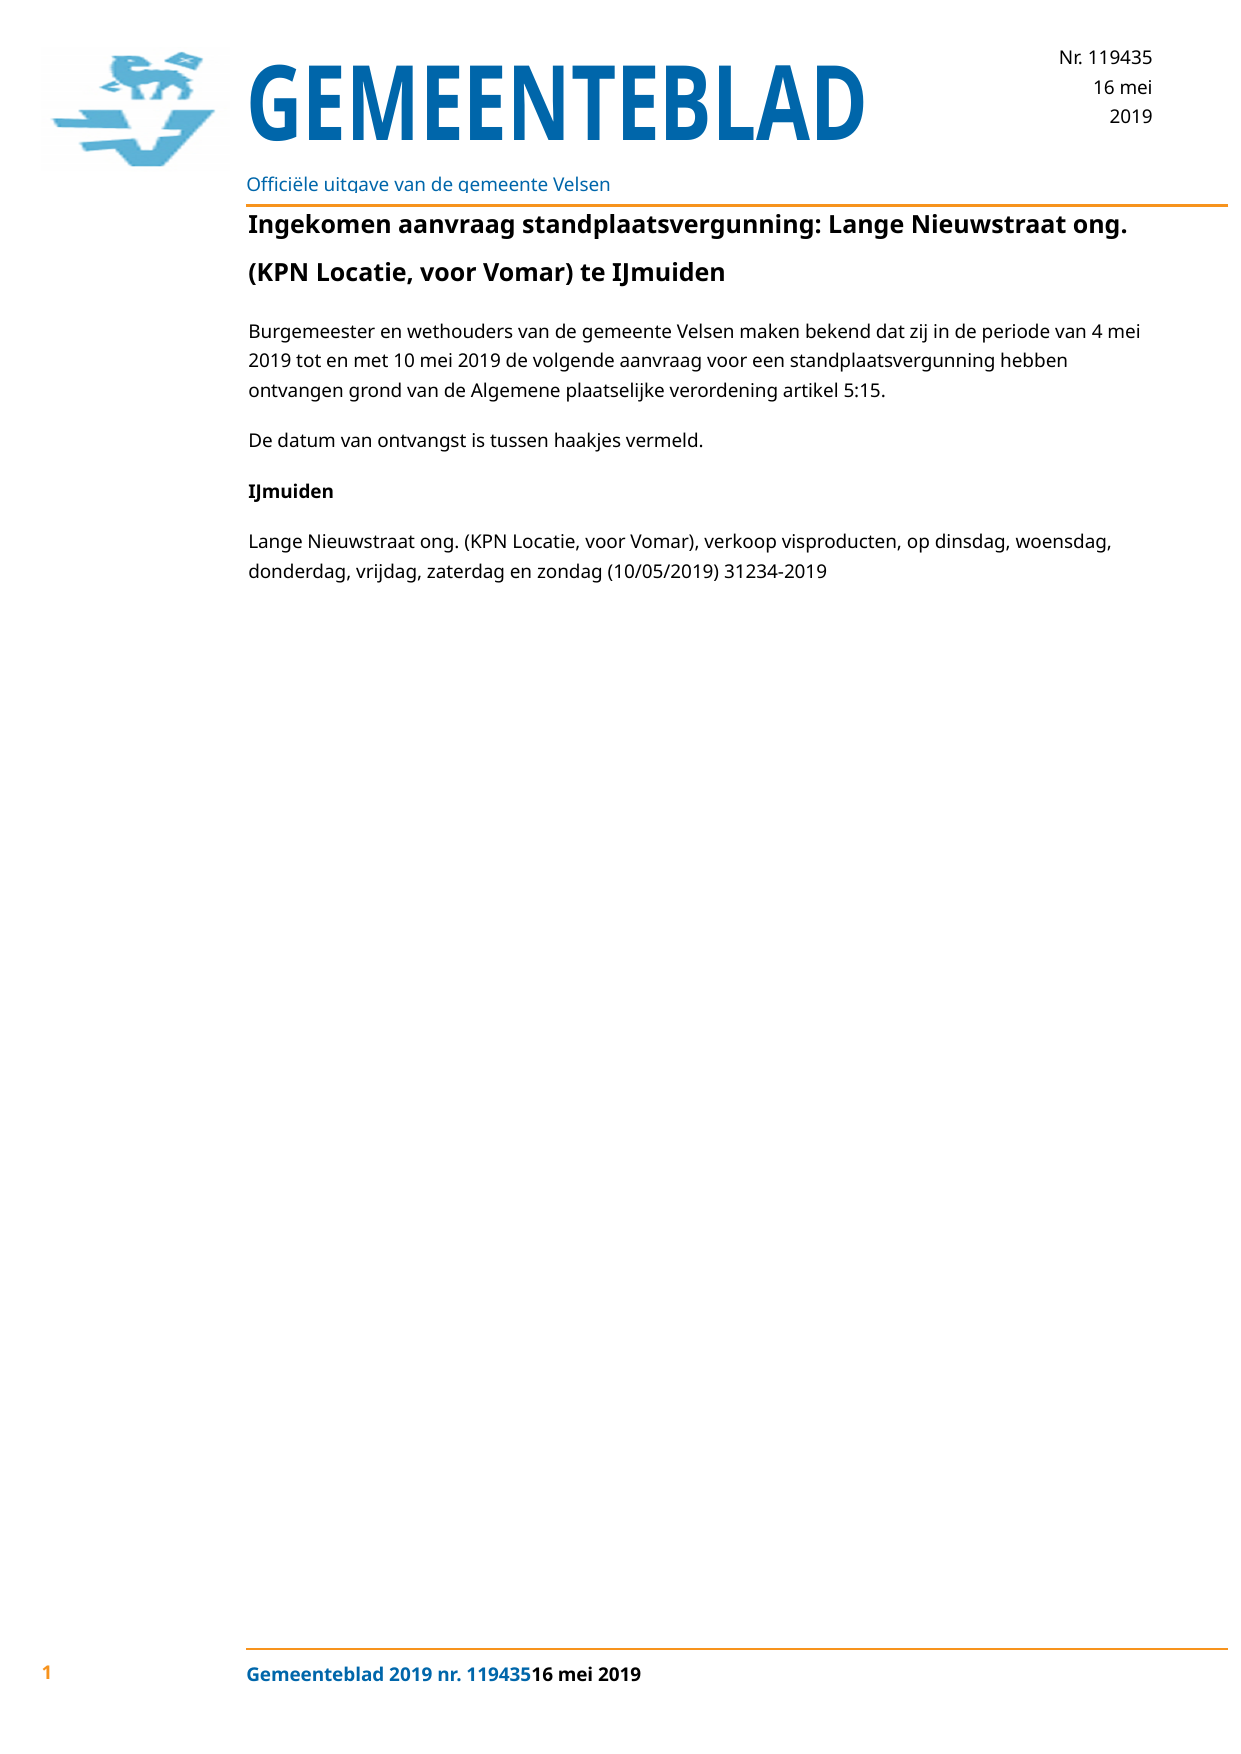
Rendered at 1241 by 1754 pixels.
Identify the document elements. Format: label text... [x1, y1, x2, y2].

text De datum van ontvangst is tussen haakjes vermeld. [248, 427, 1152, 453]
text Ingekomen aanvraag standplaatsvergunning: Lange Nieuwstraat ong. (KPN Locatie, voor Vomar) te IJmuiden [248, 207, 1152, 288]
text Lange Nieuwstraat ong. (KPN Locatie, voor Vomar), verkoop visproducten, op dinsdag, woensdag, donderdag, vrijdag, zaterdag en zondag (10/05/2019) 31234-2019 [248, 528, 1152, 584]
text IJmuiden [248, 478, 1152, 504]
picture [41, 47, 231, 172]
text Burgemeester en wethouders van de gemeente Velsen maken bekend dat zij in de periode van 4 mei 2019 tot en met 10 mei 2019 de volgende aanvraag voor een standplaatsvergunning hebben ontvangen grond van de Algemene plaatselijke verordening artikel 5:15. [248, 318, 1152, 403]
